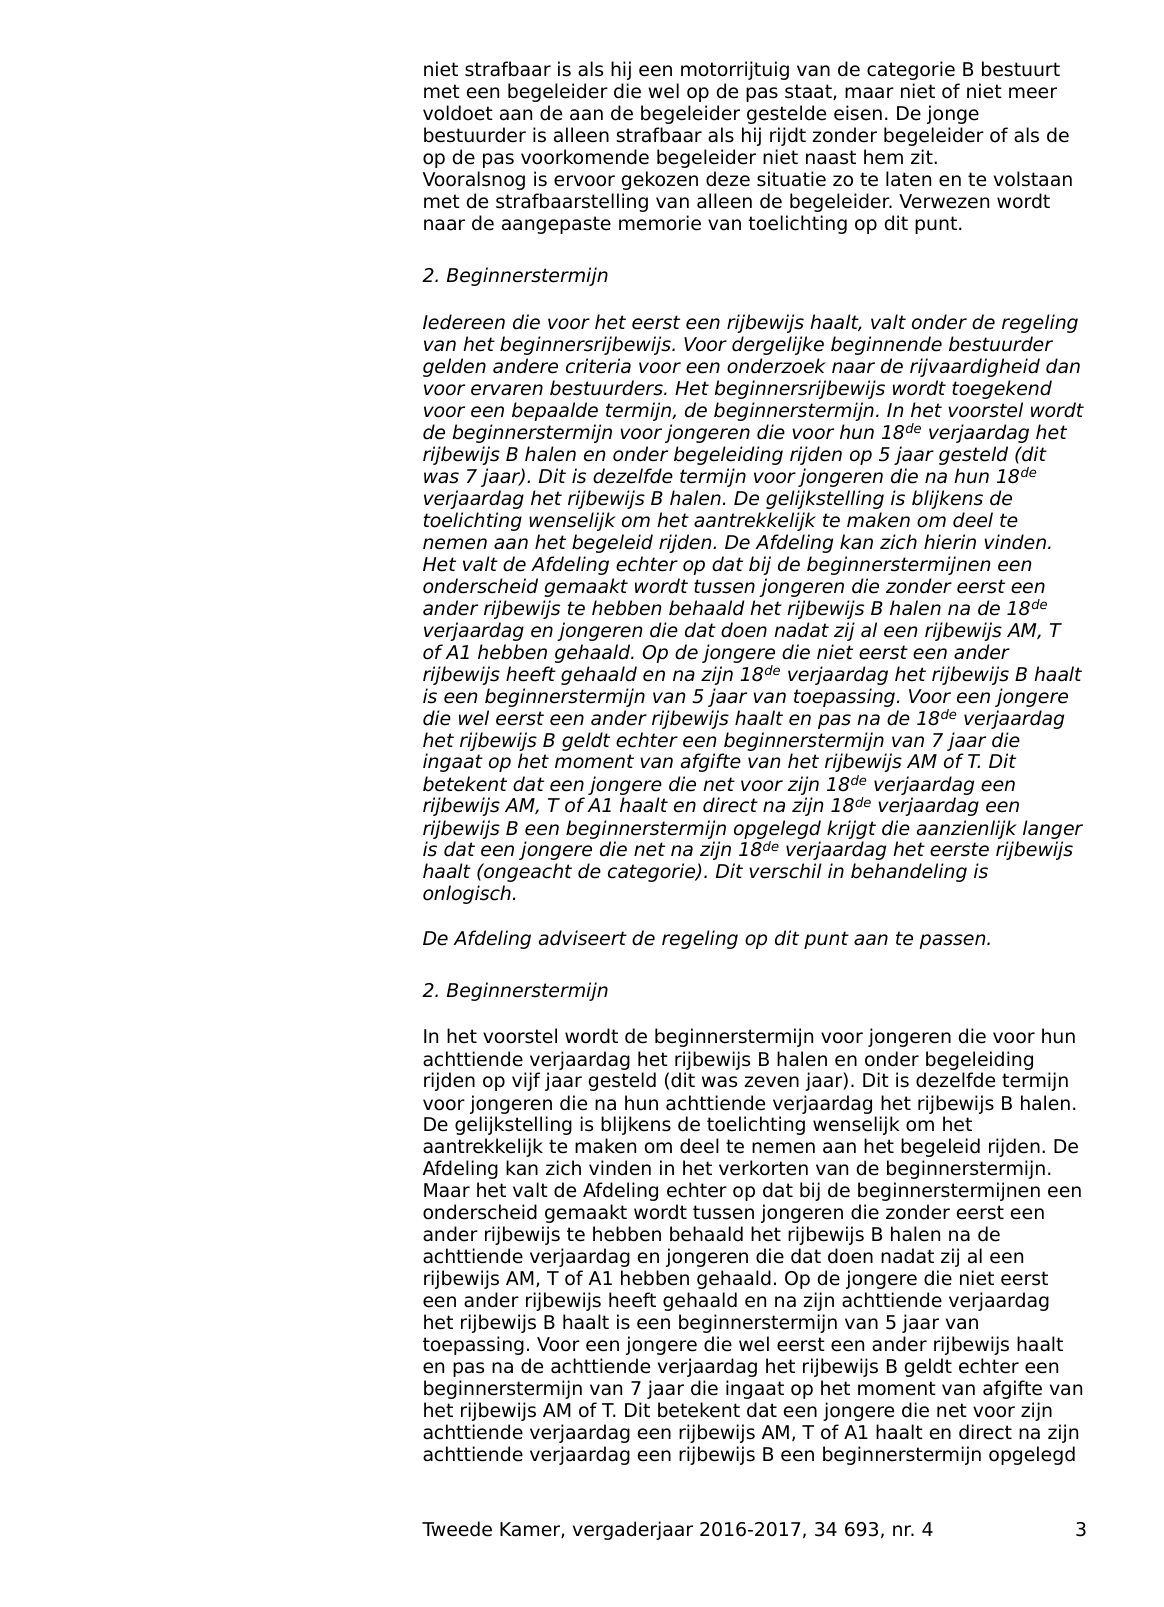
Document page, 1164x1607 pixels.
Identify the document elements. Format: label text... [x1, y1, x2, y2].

subtitle 2. Beginnerstermijn [422, 265, 1087, 287]
subtitle 2. Beginnerstermijn [422, 979, 1087, 1001]
text De Afdeling adviseert de regeling op dit punt aan te passen. [422, 927, 1087, 949]
text niet strafbaar is als hij een motorrijtuig van de categorie B bestuurt met een begeleider die wel op de pas staat, maar niet of niet meer voldoet aan de aan de begeleider gestelde eisen. De jonge bestuurder is alleen strafbaar als hij rijdt zonder begeleider of als de op de pas voorkomende begeleider niet naast hem zit. [422, 59, 1087, 169]
text Iedereen die voor het eerst een rijbewijs haalt, valt onder de regeling van het beginnersrijbewijs. Voor dergelijke beginnende bestuurder gelden andere criteria voor een onderzoek naar de rijvaardigheid dan voor ervaren bestuurders. Het beginnersrijbewijs wordt toegekend voor een bepaalde termijn, de beginnerstermijn. In het voorstel wordt de beginnerstermijn voor jongeren die voor hun 18de verjaardag het rijbewijs B halen en onder begeleiding rijden op 5 jaar gesteld (dit was 7 jaar). Dit is dezelfde termijn voor jongeren die na hun 18de verjaardag het rijbewijs B halen. De gelijkstelling is blijkens de toelichting wenselijk om het aantrekkelijk te maken om deel te nemen aan het begeleid rijden. De Afdeling kan zich hierin vinden. Het valt de Afdeling echter op dat bij de beginnerstermijnen een onderscheid gemaakt wordt tussen jongeren die zonder eerst een ander rijbewijs te hebben behaald het rijbewijs B halen na de 18de verjaardag en jongeren die dat doen nadat zij al een rijbewijs AM, T of A1 hebben gehaald. Op de jongere die niet eerst een ander rijbewijs heeft gehaald en na zijn 18de verjaardag het rijbewijs B haalt is een beginnerstermijn van 5 jaar van toepassing. Voor een jongere die wel eerst een ander rijbewijs haalt en pas na de 18de verjaardag het rijbewijs B geldt echter een beginnerstermijn van 7 jaar die ingaat op het moment van afgifte van het rijbewijs AM of T. Dit betekent dat een jongere die net voor zijn 18de verjaardag een rijbewijs AM, T of A1 haalt en direct na zijn 18de verjaardag een rijbewijs B een beginnerstermijn opgelegd krijgt die aanzienlijk langer is dat een jongere die net na zijn 18de verjaardag het eerste rijbewijs haalt (ongeacht de categorie). Dit verschil in behandeling is onlogisch. [422, 312, 1087, 905]
text In het voorstel wordt de beginnerstermijn voor jongeren die voor hun achttiende verjaardag het rijbewijs B halen en onder begeleiding rijden op vijf jaar gesteld (dit was zeven jaar). Dit is dezelfde termijn voor jongeren die na hun achttiende verjaardag het rijbewijs B halen. De gelijkstelling is blijkens de toelichting wenselijk om het aantrekkelijk te maken om deel te nemen aan het begeleid rijden. De Afdeling kan zich vinden in het verkorten van de beginnerstermijn. Maar het valt de Afdeling echter op dat bij de beginnerstermijnen een onderscheid gemaakt wordt tussen jongeren die zonder eerst een ander rijbewijs te hebben behaald het rijbewijs B halen na de achttiende verjaardag en jongeren die dat doen nadat zij al een rijbewijs AM, T of A1 hebben gehaald. Op de jongere die niet eerst een ander rijbewijs heeft gehaald en na zijn achttiende verjaardag het rijbewijs B haalt is een beginnerstermijn van 5 jaar van toepassing. Voor een jongere die wel eerst een ander rijbewijs haalt en pas na de achttiende verjaardag het rijbewijs B geldt echter een beginnerstermijn van 7 jaar die ingaat op het moment van afgifte van het rijbewijs AM of T. Dit betekent dat een jongere die net voor zijn achttiende verjaardag een rijbewijs AM, T of A1 haalt en direct na zijn achttiende verjaardag een rijbewijs B een beginnerstermijn opgelegd [422, 1026, 1087, 1466]
text Vooralsnog is ervoor gekozen deze situatie zo te laten en te volstaan met de strafbaarstelling van alleen de begeleider. Verwezen wordt naar de aangepaste memorie van toelichting op dit punt. [422, 169, 1087, 235]
